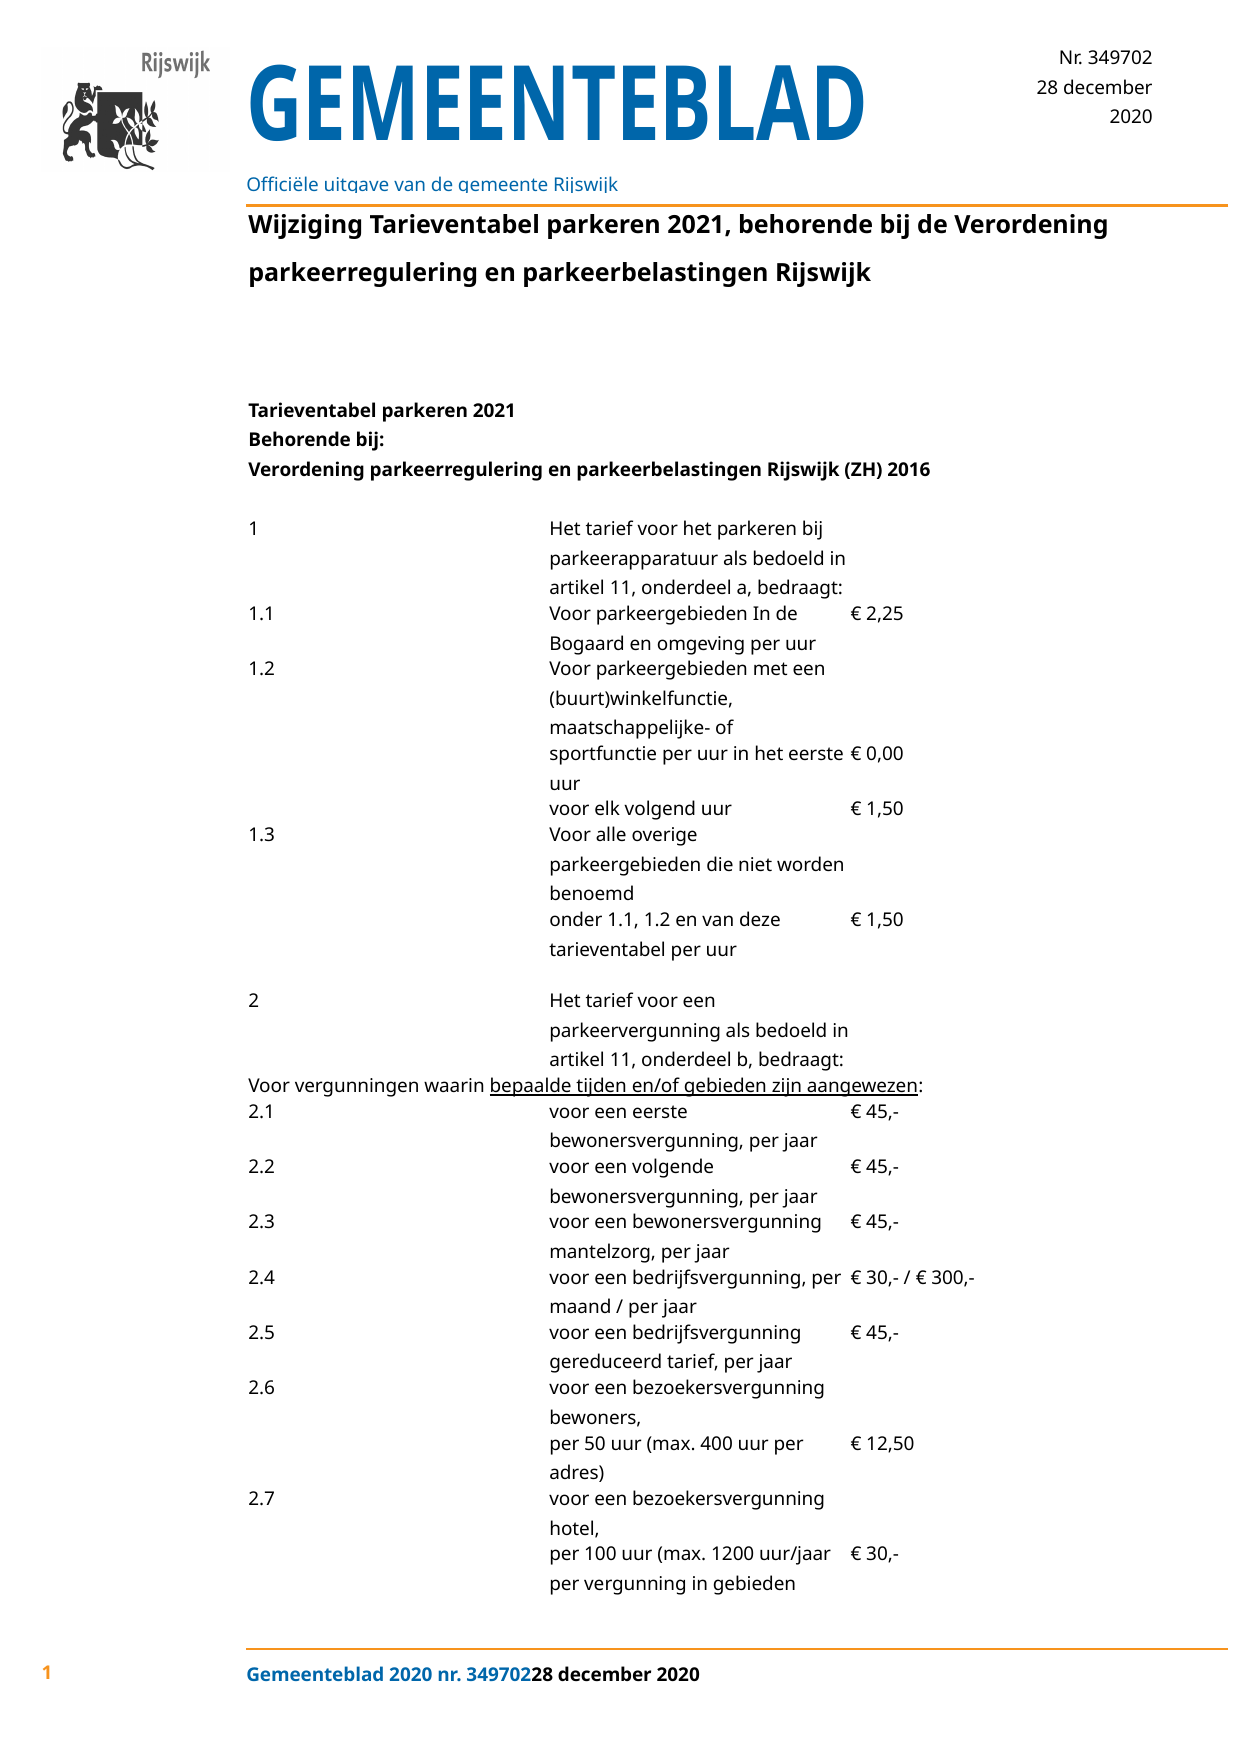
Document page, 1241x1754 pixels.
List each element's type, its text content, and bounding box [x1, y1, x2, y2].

table_cell € 1,50 [850, 906, 1152, 962]
table_cell voor een volgende bewonersvergunning, per jaar [549, 1153, 850, 1208]
table_cell 2.6 [248, 1375, 549, 1430]
table_cell 1.1 [248, 600, 549, 655]
picture [41, 47, 231, 172]
table_cell voor elk volgend uur [549, 796, 850, 821]
table_cell [549, 962, 850, 987]
table_cell voor een bezoekersvergunning hotel, [549, 1485, 850, 1540]
table_cell 2.5 [248, 1319, 549, 1374]
table_cell voor een bewonersvergunning mantelzorg, per jaar [549, 1209, 850, 1264]
table_cell voor een bedrijfsvergunning gereduceerd tarief, per jaar [549, 1319, 850, 1374]
table_cell € 2,25 [850, 600, 1152, 655]
table_cell € 45,- [850, 1209, 1152, 1264]
text Behorende bij: [248, 426, 1152, 452]
table_cell € 30,- / € 300,- [850, 1264, 1152, 1319]
table_cell 2.4 [248, 1264, 549, 1319]
table_cell € 0,00 [850, 740, 1152, 796]
table_cell [248, 796, 549, 821]
table_cell voor een eerste bewonersvergunning, per jaar [549, 1098, 850, 1153]
table_header 1 [248, 515, 549, 600]
table_cell [850, 655, 1152, 740]
table_cell 1.3 [248, 821, 549, 906]
text Wijziging Tarieventabel parkeren 2021, behorende bij de Verordening parkeerregulering en parkeerbelastingen Rijswijk [248, 207, 1152, 288]
table_cell Voor vergunningen waarin bepaalde tijden en/of gebieden zijn aangewezen: [248, 1072, 1152, 1098]
table_cell [248, 740, 549, 796]
table_cell [850, 962, 1152, 987]
table_cell Het tarief voor een parkeervergunning als bedoeld in artikel 11, onderdeel b, bedraagt: [549, 987, 850, 1072]
table_cell [248, 1430, 549, 1485]
table_cell [248, 906, 549, 962]
table_cell Voor alle overige parkeergebieden die niet worden benoemd [549, 821, 850, 906]
table_cell voor een bedrijfsvergunning, per maand / per jaar [549, 1264, 850, 1319]
text Verordening parkeerregulering en parkeerbelastingen Rijswijk (ZH) 2016 [248, 456, 1152, 482]
table_cell onder 1.1, 1.2 en van deze tarieventabel per uur [549, 906, 850, 962]
table_header Het tarief voor het parkeren bij parkeerapparatuur als bedoeld in artikel 11, onderdeel a, bedraagt: [549, 515, 850, 600]
table_cell 2.2 [248, 1153, 549, 1208]
table_cell per 100 uur (max. 1200 uur/jaar per vergunning in gebieden [549, 1540, 850, 1596]
table_cell Voor parkeergebieden In de Bogaard en omgeving per uur [549, 600, 850, 655]
table_cell per 50 uur (max. 400 uur per adres) [549, 1430, 850, 1485]
table_cell € 45,- [850, 1319, 1152, 1374]
table_cell € 12,50 [850, 1430, 1152, 1485]
table_cell 2 [248, 987, 549, 1072]
table_cell [850, 1375, 1152, 1430]
table_cell € 45,- [850, 1153, 1152, 1208]
table_cell € 45,- [850, 1098, 1152, 1153]
table_cell 2.7 [248, 1485, 549, 1540]
table_cell 2.3 [248, 1209, 549, 1264]
table_cell sportfunctie per uur in het eerste uur [549, 740, 850, 796]
text Tarieventabel parkeren 2021 [248, 397, 1152, 422]
table_cell [850, 987, 1152, 1072]
table_cell 2.1 [248, 1098, 549, 1153]
table_header [850, 515, 1152, 600]
table_cell € 1,50 [850, 796, 1152, 821]
table_cell [248, 962, 549, 987]
table_cell [248, 1540, 549, 1596]
table_cell € 30,- [850, 1540, 1152, 1596]
table_cell [850, 821, 1152, 906]
table_cell 1.2 [248, 655, 549, 740]
table_cell voor een bezoekersvergunning bewoners, [549, 1375, 850, 1430]
table_cell Voor parkeergebieden met een (buurt)winkelfunctie, maatschappelijke- of [549, 655, 850, 740]
table_cell [850, 1485, 1152, 1540]
